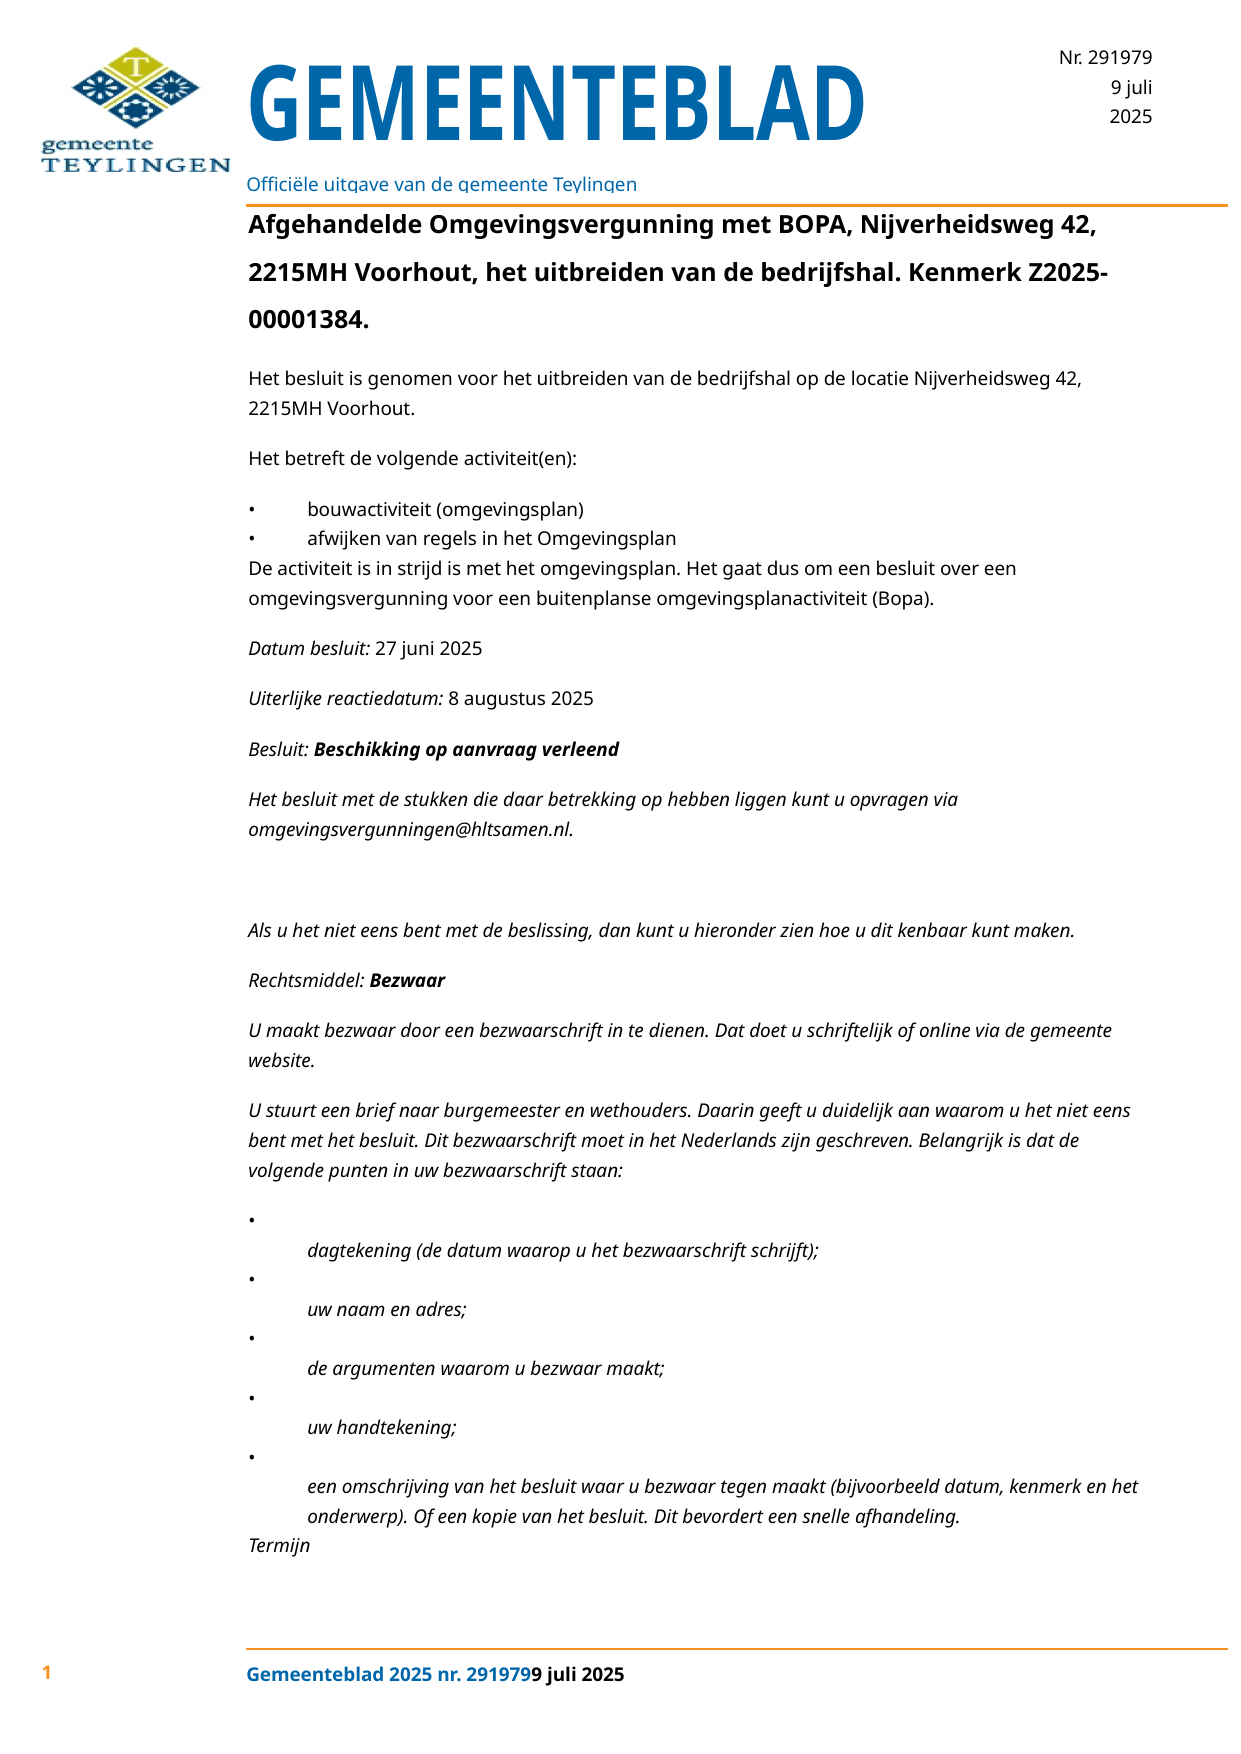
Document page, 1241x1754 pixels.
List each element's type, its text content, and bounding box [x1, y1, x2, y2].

text Rechtsmiddel: Bezwaar [248, 967, 1152, 993]
text De activiteit is in strijd is met het omgevingsplan. Het gaat dus om een besluit over een omgevingsvergunning voor een buitenplanse omgevingsplanactiviteit (Bopa). [248, 555, 1152, 610]
text Het besluit is genomen voor het uitbreiden van de bedrijfshal op de locatie Nijverheidsweg 42, 2215MH Voorhout. [248, 366, 1152, 421]
text Het besluit met de stukken die daar betrekking op hebben liggen kunt u opvragen via omgevingsvergunningen@hltsamen.nl. [248, 786, 1152, 842]
list afwijken van regels in het Omgevingsplan [248, 526, 1152, 551]
text U stuurt een brief naar burgemeester en wethouders. Daarin geeft u duidelijk aan waarom u het niet eens bent met het besluit. Dit bezwaarschrift moet in het Nederlands zijn geschreven. Belangrijk is dat de volgende punten in uw bezwaarschrift staan: [248, 1098, 1152, 1182]
text Afgehandelde Omgevingsvergunning met BOPA, Nijverheidsweg 42, 2215MH Voorhout, het uitbreiden van de bedrijfshal. Kenmerk Z2025-00001384. [248, 207, 1152, 336]
list een omschrijving van het besluit waar u bezwaar tegen maakt (bijvoorbeeld datum, kenmerk en het onderwerp). Of een kopie van het besluit. Dit bevordert een snelle afhandeling. [248, 1473, 1152, 1529]
text Als u het niet eens bent met de beslissing, dan kunt u hieronder zien hoe u dit kenbaar kunt maken. [248, 917, 1152, 942]
text Termijn [248, 1533, 1152, 1558]
picture [41, 47, 231, 172]
list uw naam en adres; [248, 1296, 1152, 1322]
list bouwactiviteit (omgevingsplan) [248, 496, 1152, 522]
list de argumenten waarom u bezwaar maakt; [248, 1355, 1152, 1381]
list dagtekening (de datum waarop u het bezwaarschrift schrijft); [248, 1237, 1152, 1262]
list uw handtekening; [248, 1414, 1152, 1440]
text Het betreft de volgende activiteit(en): [248, 446, 1152, 471]
text Datum besluit: 27 juni 2025 [248, 635, 1152, 661]
text U maakt bezwaar door een bezwaarschrift in te dienen. Dat doet u schriftelijk of online via de gemeente website. [248, 1018, 1152, 1073]
text Besluit: Beschikking op aanvraag verleend [248, 736, 1152, 762]
text Uiterlijke reactiedatum: 8 augustus 2025 [248, 686, 1152, 711]
